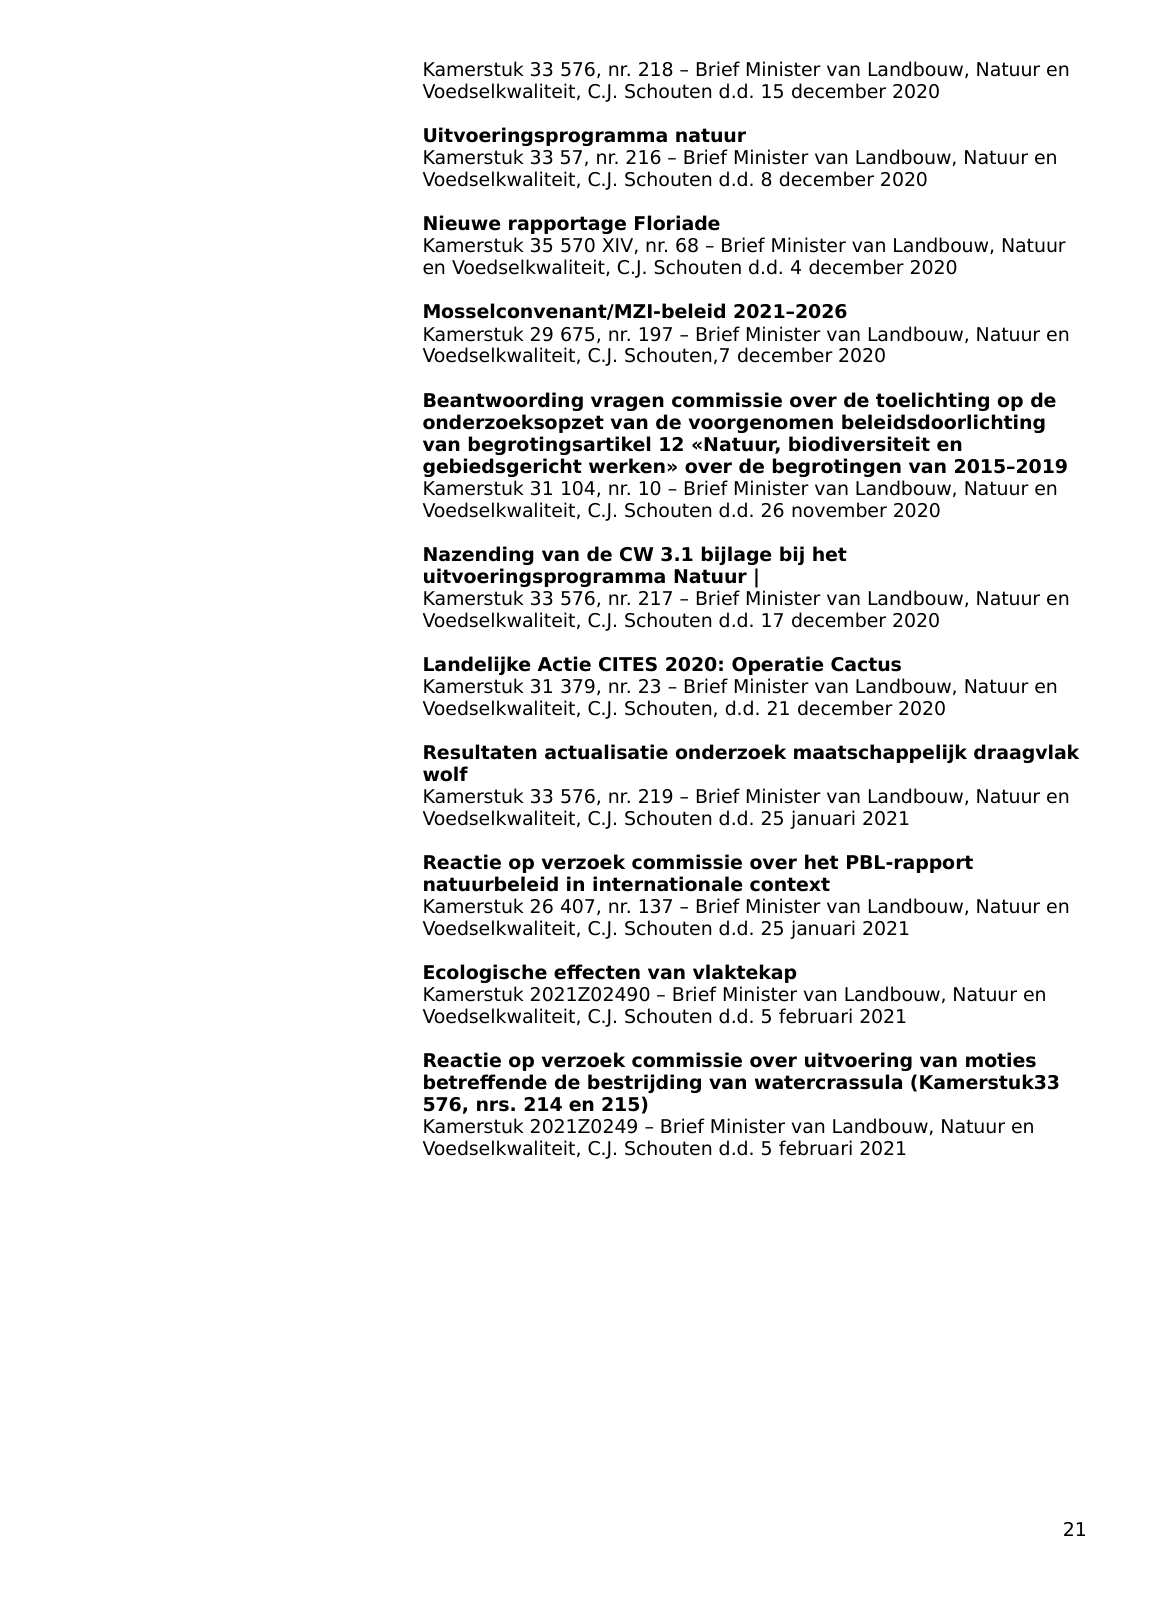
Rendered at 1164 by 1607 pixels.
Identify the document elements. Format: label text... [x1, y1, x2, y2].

text Kamerstuk 33 576, nr. 219 – Brief Minister van Landbouw, Natuur en Voedselkwaliteit, C.J. Schouten d.d. 25 januari 2021 [422, 786, 1087, 830]
text Landelijke Actie CITES 2020: Operatie Cactus [422, 654, 1087, 676]
text Nieuwe rapportage Floriade [422, 213, 1087, 235]
text Kamerstuk 33 576, nr. 217 – Brief Minister van Landbouw, Natuur en Voedselkwaliteit, C.J. Schouten d.d. 17 december 2020 [422, 588, 1087, 632]
text Reactie op verzoek commissie over uitvoering van moties betreffende de bestrijding van watercrassula (Kamerstuk33 576, nrs. 214 en 215) [422, 1050, 1087, 1116]
text Kamerstuk 31 104, nr. 10 – Brief Minister van Landbouw, Natuur en Voedselkwaliteit, C.J. Schouten d.d. 26 november 2020 [422, 477, 1087, 521]
text Ecologische effecten van vlaktekap [422, 962, 1087, 984]
text Nazending van de CW 3.1 bijlage bij het uitvoeringsprogramma Natuur | [422, 544, 1087, 588]
text Kamerstuk 35 570 XIV, nr. 68 – Brief Minister van Landbouw, Natuur en Voedselkwaliteit, C.J. Schouten d.d. 4 december 2020 [422, 235, 1087, 279]
text Beantwoording vragen commissie over de toelichting op de onderzoeksopzet van de voorgenomen beleidsdoorlichting van begrotingsartikel 12 «Natuur, biodiversiteit en gebiedsgericht werken» over de begrotingen van 2015–2019 [422, 389, 1087, 477]
text Uitvoeringsprogramma natuur [422, 125, 1087, 147]
text Kamerstuk 33 57, nr. 216 – Brief Minister van Landbouw, Natuur en Voedselkwaliteit, C.J. Schouten d.d. 8 december 2020 [422, 147, 1087, 191]
text Mosselconvenant/MZI-beleid 2021–2026 [422, 301, 1087, 323]
text Kamerstuk 2021Z0249 – Brief Minister van Landbouw, Natuur en Voedselkwaliteit, C.J. Schouten d.d. 5 februari 2021 [422, 1116, 1087, 1160]
text Reactie op verzoek commissie over het PBL-rapport natuurbeleid in internationale context [422, 852, 1087, 896]
text Kamerstuk 31 379, nr. 23 – Brief Minister van Landbouw, Natuur en Voedselkwaliteit, C.J. Schouten, d.d. 21 december 2020 [422, 676, 1087, 720]
text Kamerstuk 26 407, nr. 137 – Brief Minister van Landbouw, Natuur en Voedselkwaliteit, C.J. Schouten d.d. 25 januari 2021 [422, 896, 1087, 940]
text Kamerstuk 33 576, nr. 218 – Brief Minister van Landbouw, Natuur en Voedselkwaliteit, C.J. Schouten d.d. 15 december 2020 [422, 59, 1087, 103]
text Resultaten actualisatie onderzoek maatschappelijk draagvlak wolf [422, 742, 1087, 786]
text Kamerstuk 29 675, nr. 197 – Brief Minister van Landbouw, Natuur en Voedselkwaliteit, C.J. Schouten,7 december 2020 [422, 323, 1087, 367]
text Kamerstuk 2021Z02490 – Brief Minister van Landbouw, Natuur en Voedselkwaliteit, C.J. Schouten d.d. 5 februari 2021 [422, 984, 1087, 1028]
